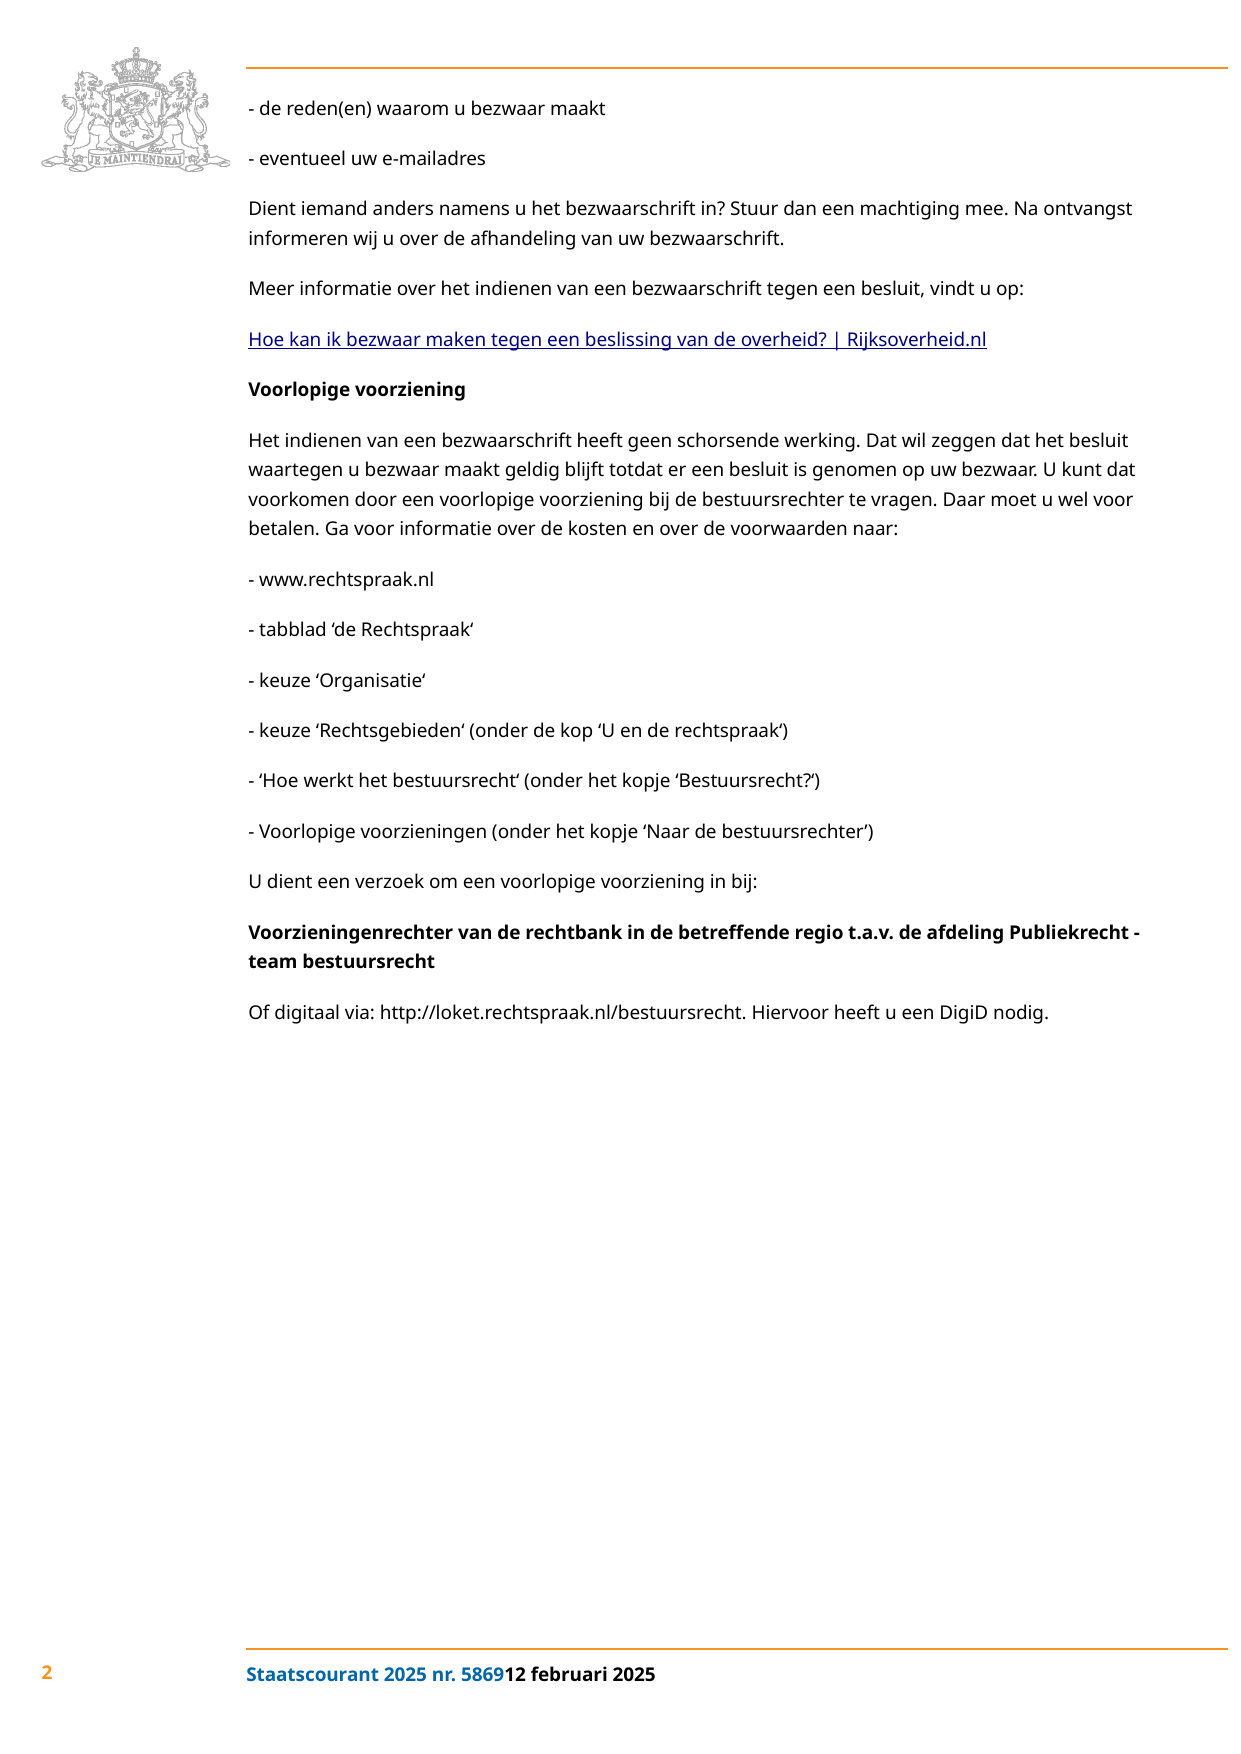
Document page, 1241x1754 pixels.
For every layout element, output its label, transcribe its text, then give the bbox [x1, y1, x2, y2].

text - tabblad ‘de Rechtspraak‘ [248, 616, 1152, 642]
text Dient iemand anders namens u het bezwaarschrift in? Stuur dan een machtiging mee. Na ontvangst informeren wij u over de afhandeling van uw bezwaarschrift. [248, 196, 1152, 251]
picture [41, 47, 231, 172]
text Hoe kan ik bezwaar maken tegen een beslissing van de overheid? | Rijksoverheid.nl [248, 326, 1152, 352]
text - keuze ‘Rechtsgebieden‘ (onder de kop ‘U en de rechtspraak‘) [248, 717, 1152, 743]
text - de reden(en) waarom u bezwaar maakt [248, 95, 1152, 121]
text - ‘Hoe werkt het bestuursrecht‘ (onder het kopje ‘Bestuursrecht?‘) [248, 768, 1152, 793]
text Of digitaal via: http://loket.rechtspraak.nl/bestuursrecht. Hiervoor heeft u een DigiD nodig. [248, 999, 1152, 1025]
text - eventueel uw e-mailadres [248, 145, 1152, 171]
text Voorzieningenrechter van de rechtbank in de betreffende regio t.a.v. de afdeling Publiekrecht - team bestuursrecht [248, 919, 1152, 974]
text Meer informatie over het indienen van een bezwaarschrift tegen een besluit, vindt u op: [248, 276, 1152, 301]
text - Voorlopige voorzieningen (onder het kopje ‘Naar de bestuursrechter’) [248, 818, 1152, 844]
text - keuze ‘Organisatie‘ [248, 667, 1152, 693]
text Voorlopige voorziening [248, 376, 1152, 402]
text Het indienen van een bezwaarschrift heeft geen schorsende werking. Dat wil zeggen dat het besluit waartegen u bezwaar maakt geldig blijft totdat er een besluit is genomen op uw bezwaar. U kunt dat voorkomen door een voorlopige voorziening bij de bestuursrechter te vragen. Daar moet u wel voor betalen. Ga voor informatie over de kosten en over de voorwaarden naar: [248, 427, 1152, 541]
text U dient een verzoek om een voorlopige voorziening in bij: [248, 868, 1152, 894]
text - www.rechtspraak.nl [248, 566, 1152, 592]
